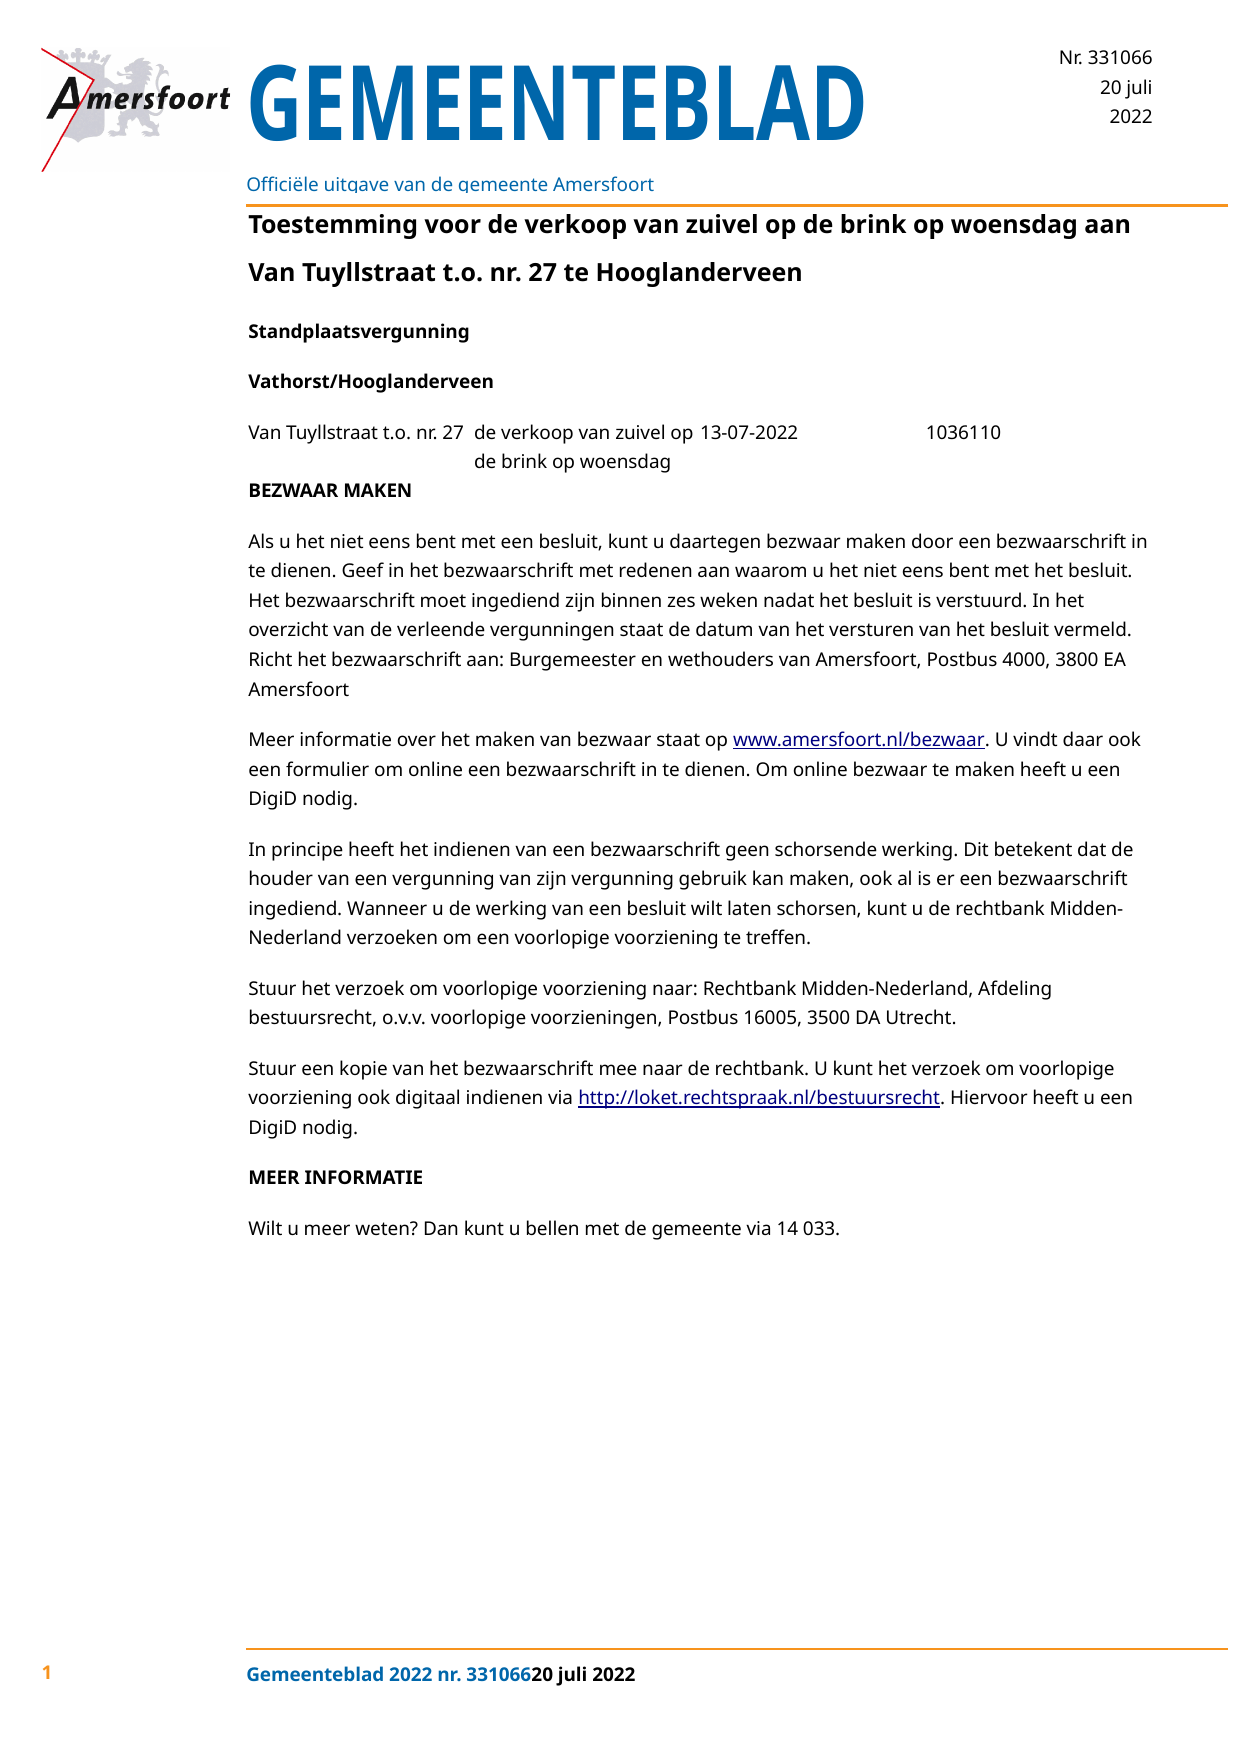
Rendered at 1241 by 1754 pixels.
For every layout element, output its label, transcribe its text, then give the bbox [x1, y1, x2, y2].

table_header 13-07-2022 [700, 419, 926, 474]
text Toestemming voor de verkoop van zuivel op de brink op woensdag aan Van Tuyllstraat t.o. nr. 27 te Hooglanderveen [248, 207, 1152, 288]
text Vathorst/Hooglanderveen [248, 368, 1152, 394]
table_header Van Tuyllstraat t.o. nr. 27 [248, 419, 474, 474]
picture [41, 47, 231, 172]
table_header 1036110 [926, 419, 1152, 474]
text Stuur het verzoek om voorlopige voorziening naar: Rechtbank Midden-Nederland, Afdeling bestuursrecht, o.v.v. voorlopige voorzieningen, Postbus 16005, 3500 DA Utrecht. [248, 975, 1152, 1030]
text MEER INFORMATIE [248, 1164, 1152, 1190]
text Standplaatsvergunning [248, 318, 1152, 344]
table_header de verkoop van zuivel op de brink op woensdag [474, 419, 700, 474]
text Wilt u meer weten? Dan kunt u bellen met de gemeente via 14 033. [248, 1215, 1152, 1241]
text BEZWAAR MAKEN [248, 477, 1152, 503]
text Stuur een kopie van het bezwaarschrift mee naar de rechtbank. U kunt het verzoek om voorlopige voorziening ook digitaal indienen via http://loket.rechtspraak.nl/bestuursrecht. Hiervoor heeft u een DigiD nodig. [248, 1055, 1152, 1140]
text In principe heeft het indienen van een bezwaarschrift geen schorsende werking. Dit betekent dat de houder van een vergunning van zijn vergunning gebruik kan maken, ook al is er een bezwaarschrift ingediend. Wanneer u de werking van een besluit wilt laten schorsen, kunt u de rechtbank Midden-Nederland verzoeken om een voorlopige voorziening te treffen. [248, 836, 1152, 950]
text Meer informatie over het maken van bezwaar staat op www.amersfoort.nl/bezwaar. U vindt daar ook een formulier om online een bezwaarschrift in te dienen. Om online bezwaar te maken heeft u een DigiD nodig. [248, 726, 1152, 811]
text Als u het niet eens bent met een besluit, kunt u daartegen bezwaar maken door een bezwaarschrift in te dienen. Geef in het bezwaarschrift met redenen aan waarom u het niet eens bent met het besluit. Het bezwaarschrift moet ingediend zijn binnen zes weken nadat het besluit is verstuurd. In het overzicht van de verleende vergunningen staat de datum van het versturen van het besluit vermeld. Richt het bezwaarschrift aan: Burgemeester en wethouders van Amersfoort, Postbus 4000, 3800 EA Amersfoort [248, 528, 1152, 701]
